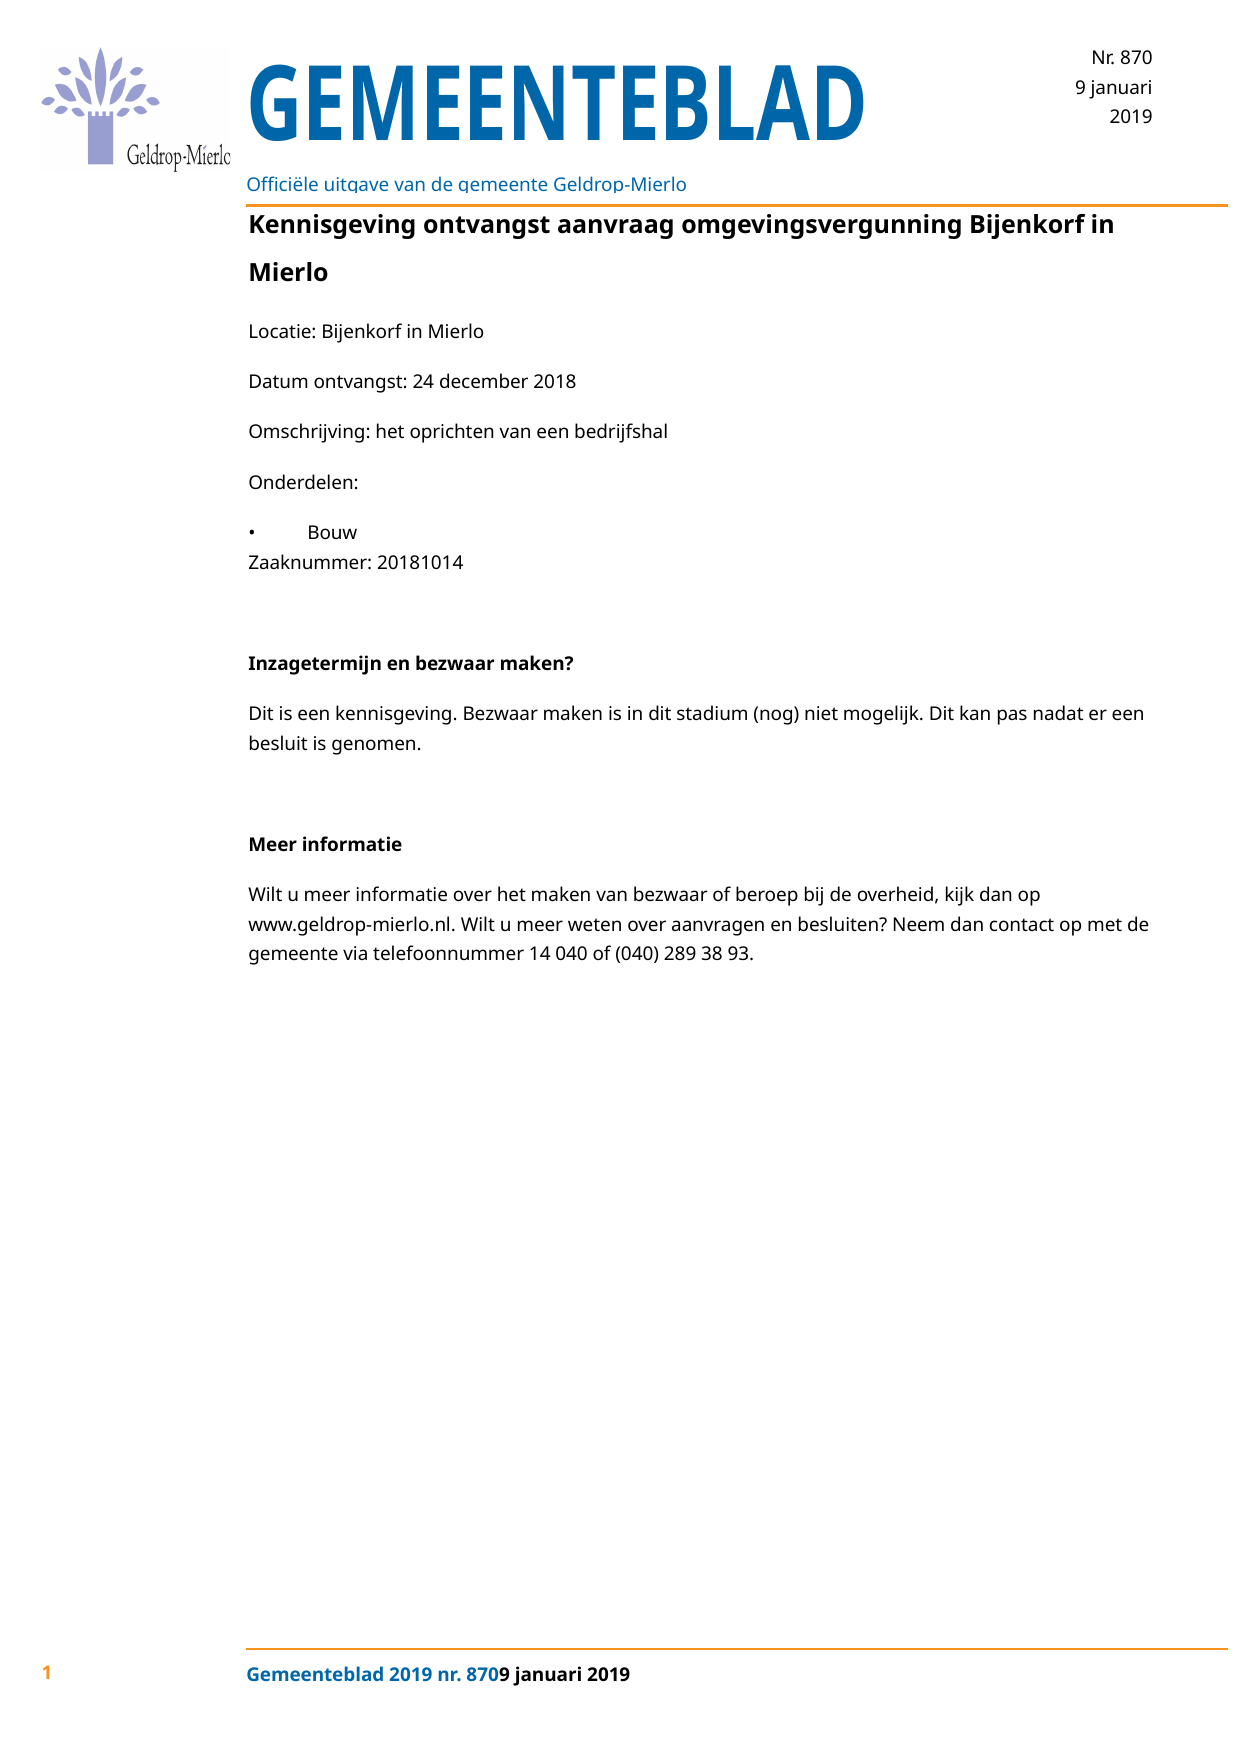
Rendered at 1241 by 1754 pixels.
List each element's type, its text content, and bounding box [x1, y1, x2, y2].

text Locatie: Bijenkorf in Mierlo [248, 318, 1152, 344]
list Bouw [248, 519, 1152, 545]
text Meer informatie [248, 831, 1152, 857]
text Omschrijving: het oprichten van een bedrijfshal [248, 419, 1152, 444]
text Datum ontvangst: 24 december 2018 [248, 368, 1152, 394]
text Kennisgeving ontvangst aanvraag omgevingsvergunning Bijenkorf in Mierlo [248, 207, 1152, 288]
text Onderdelen: [248, 469, 1152, 495]
picture [41, 47, 231, 172]
text Dit is een kennisgeving. Bezwaar maken is in dit stadium (nog) niet mogelijk. Dit kan pas nadat er een besluit is genomen. [248, 700, 1152, 756]
text Zaaknummer: 20181014 [248, 549, 1152, 575]
text Wilt u meer informatie over het maken van bezwaar of beroep bij de overheid, kijk dan op www.geldrop-mierlo.nl. Wilt u meer weten over aanvragen en besluiten? Neem dan contact op met de gemeente via telefoonnummer 14 040 of (040) 289 38 93. [248, 881, 1152, 966]
text Inzagetermijn en bezwaar maken? [248, 650, 1152, 676]
